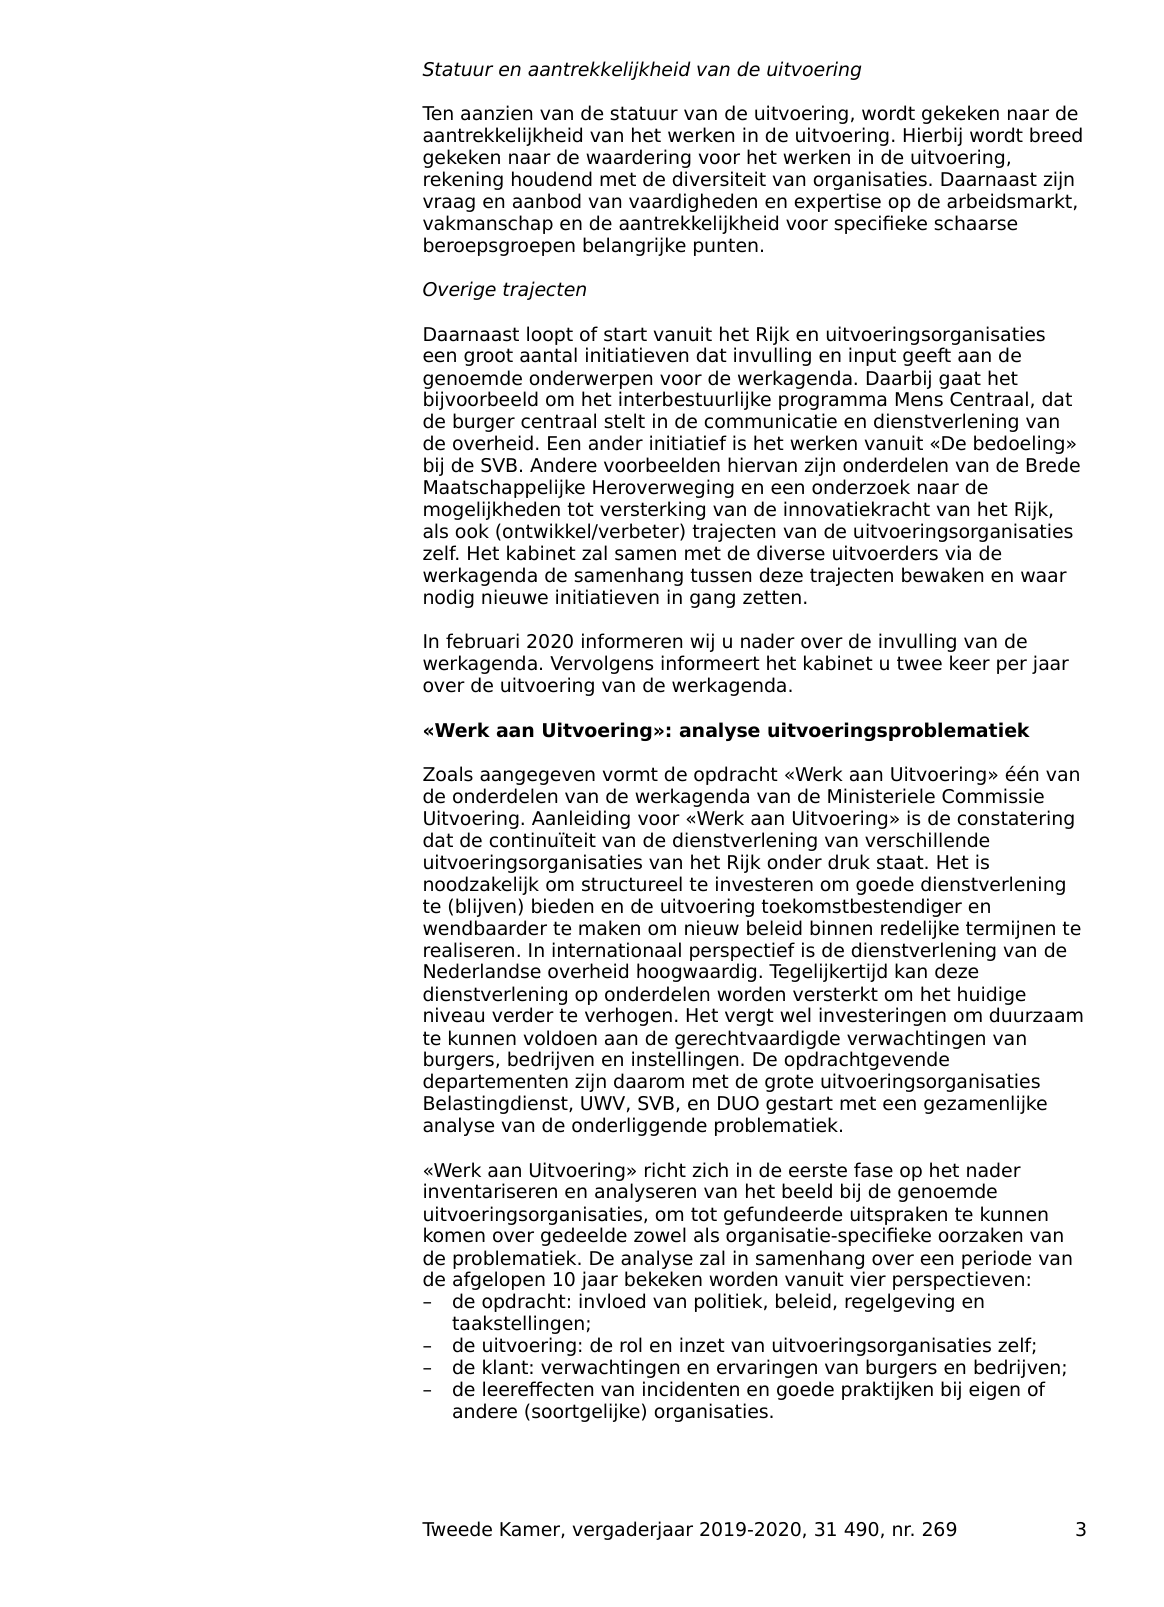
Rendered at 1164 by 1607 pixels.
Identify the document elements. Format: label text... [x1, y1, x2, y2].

text – de uitvoering: de rol en inzet van uitvoeringsorganisaties zelf; [422, 1335, 1087, 1357]
text – de klant: verwachtingen en ervaringen van burgers en bedrijven; [422, 1357, 1087, 1379]
text Daarnaast loopt of start vanuit het Rijk en uitvoeringsorganisaties een groot aantal initiatieven dat invulling en input geeft aan de genoemde onderwerpen voor de werkagenda. Daarbij gaat het bijvoorbeeld om het interbestuurlijke programma Mens Centraal, dat de burger centraal stelt in de communicatie en dienstverlening van de overheid. Een ander initiatief is het werken vanuit «De bedoeling» bij de SVB. Andere voorbeelden hiervan zijn onderdelen van de Brede Maatschappelijke Heroverweging en een onderzoek naar de mogelijkheden tot versterking van de innovatiekracht van het Rijk, als ook (ontwikkel/verbeter) trajecten van de uitvoeringsorganisaties zelf. Het kabinet zal samen met de diverse uitvoerders via de werkagenda de samenhang tussen deze trajecten bewaken en waar nodig nieuwe initiatieven in gang zetten. [422, 323, 1087, 609]
subtitle «Werk aan Uitvoering»: analyse uitvoeringsproblematiek [422, 719, 1087, 741]
text Zoals aangegeven vormt de opdracht «Werk aan Uitvoering» één van de onderdelen van de werkagenda van de Ministeriele Commissie Uitvoering. Aanleiding voor «Werk aan Uitvoering» is de constatering dat de continuïteit van de dienstverlening van verschillende uitvoeringsorganisaties van het Rijk onder druk staat. Het is noodzakelijk om structureel te investeren om goede dienstverlening te (blijven) bieden en de uitvoering toekomstbestendiger en wendbaarder te maken om nieuw beleid binnen redelijke termijnen te realiseren. In internationaal perspectief is de dienstverlening van de Nederlandse overheid hoogwaardig. Tegelijkertijd kan deze dienstverlening op onderdelen worden versterkt om het huidige niveau verder te verhogen. Het vergt wel investeringen om duurzaam te kunnen voldoen aan de gerechtvaardigde verwachtingen van burgers, bedrijven en instellingen. De opdrachtgevende departementen zijn daarom met de grote uitvoeringsorganisaties Belastingdienst, UWV, SVB, en DUO gestart met een gezamenlijke analyse van de onderliggende problematiek. [422, 764, 1087, 1137]
subtitle Statuur en aantrekkelijkheid van de uitvoering [422, 59, 1087, 81]
text – de opdracht: invloed van politiek, beleid, regelgeving en taakstellingen; [422, 1291, 1087, 1335]
text – de leereffecten van incidenten en goede praktijken bij eigen of andere (soortgelijke) organisaties. [422, 1379, 1087, 1423]
subtitle Overige trajecten [422, 279, 1087, 301]
text «Werk aan Uitvoering» richt zich in de eerste fase op het nader inventariseren en analyseren van het beeld bij de genoemde uitvoeringsorganisaties, om tot gefundeerde uitspraken te kunnen komen over gedeelde zowel als organisatie-specifieke oorzaken van de problematiek. De analyse zal in samenhang over een periode van de afgelopen 10 jaar bekeken worden vanuit vier perspectieven: [422, 1159, 1087, 1291]
text Ten aanzien van de statuur van de uitvoering, wordt gekeken naar de aantrekkelijkheid van het werken in de uitvoering. Hierbij wordt breed gekeken naar de waardering voor het werken in de uitvoering, rekening houdend met de diversiteit van organisaties. Daarnaast zijn vraag en aanbod van vaardigheden en expertise op de arbeidsmarkt, vakmanschap en de aantrekkelijkheid voor specifieke schaarse beroepsgroepen belangrijke punten. [422, 103, 1087, 257]
text In februari 2020 informeren wij u nader over de invulling van de werkagenda. Vervolgens informeert het kabinet u twee keer per jaar over de uitvoering van de werkagenda. [422, 631, 1087, 697]
